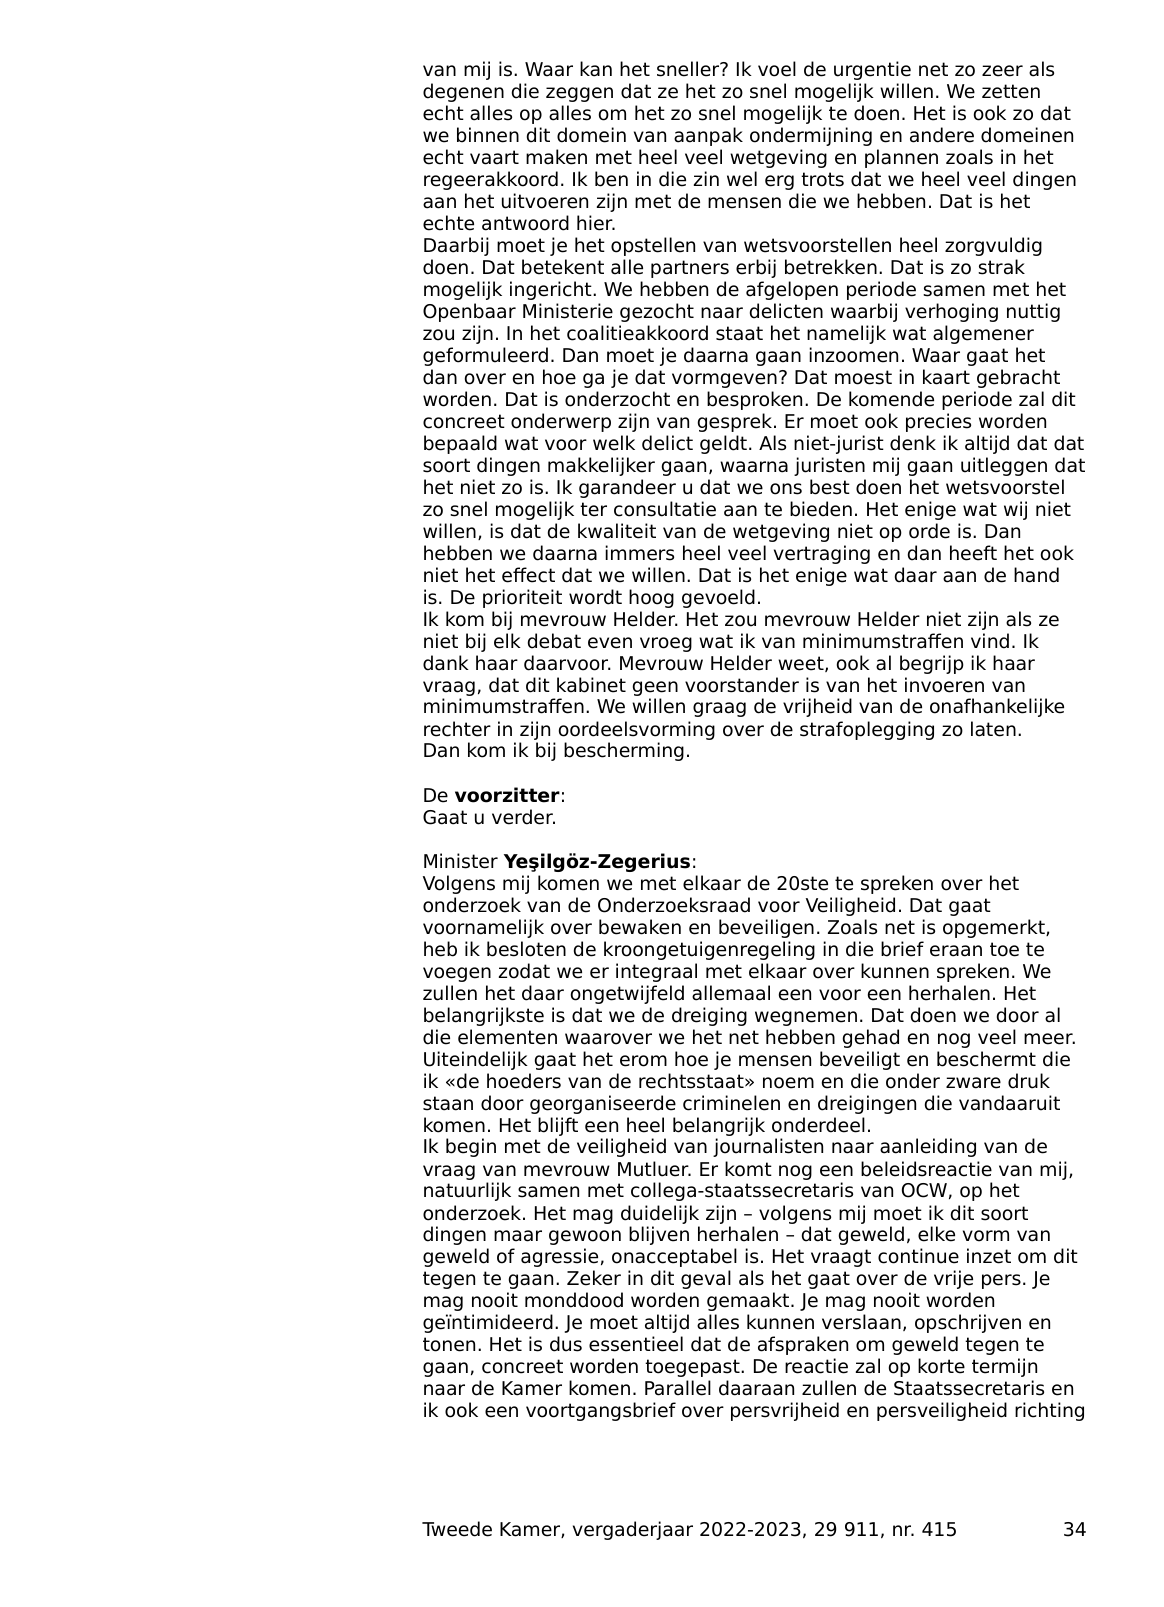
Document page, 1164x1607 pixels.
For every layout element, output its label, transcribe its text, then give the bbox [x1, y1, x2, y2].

text Dan kom ik bij bescherming. [422, 740, 1087, 762]
text Minister Yeşilgöz-Zegerius: [422, 851, 1087, 873]
text De voorzitter: [422, 784, 1087, 807]
text Gaat u verder. [422, 807, 1087, 828]
text Ik begin met de veiligheid van journalisten naar aanleiding van de vraag van mevrouw Mutluer. Er komt nog een beleidsreactie van mij, natuurlijk samen met collega-staatssecretaris van OCW, op het onderzoek. Het mag duidelijk zijn – volgens mij moet ik dit soort dingen maar gewoon blijven herhalen – dat geweld, elke vorm van geweld of agressie, onacceptabel is. Het vraagt continue inzet om dit tegen te gaan. Zeker in dit geval als het gaat over de vrije pers. Je mag nooit monddood worden gemaakt. Je mag nooit worden geïntimideerd. Je moet altijd alles kunnen verslaan, opschrijven en tonen. Het is dus essentieel dat de afspraken om geweld tegen te gaan, concreet worden toegepast. De reactie zal op korte termijn naar de Kamer komen. Parallel daaraan zullen de Staatssecretaris en ik ook een voortgangsbrief over persvrijheid en persveiligheid richting [422, 1136, 1087, 1422]
text Volgens mij komen we met elkaar de 20ste te spreken over het onderzoek van de Onderzoeksraad voor Veiligheid. Dat gaat voornamelijk over bewaken en beveiligen. Zoals net is opgemerkt, heb ik besloten de kroongetuigenregeling in die brief eraan toe te voegen zodat we er integraal met elkaar over kunnen spreken. We zullen het daar ongetwijfeld allemaal een voor een herhalen. Het belangrijkste is dat we de dreiging wegnemen. Dat doen we door al die elementen waarover we het net hebben gehad en nog veel meer. Uiteindelijk gaat het erom hoe je mensen beveiligt en beschermt die ik «de hoeders van de rechtsstaat» noem en die onder zware druk staan door georganiseerde criminelen en dreigingen die vandaaruit komen. Het blijft een heel belangrijk onderdeel. [422, 873, 1087, 1136]
text van mij is. Waar kan het sneller? Ik voel de urgentie net zo zeer als degenen die zeggen dat ze het zo snel mogelijk willen. We zetten echt alles op alles om het zo snel mogelijk te doen. Het is ook zo dat we binnen dit domein van aanpak ondermijning en andere domeinen echt vaart maken met heel veel wetgeving en plannen zoals in het regeerakkoord. Ik ben in die zin wel erg trots dat we heel veel dingen aan het uitvoeren zijn met de mensen die we hebben. Dat is het echte antwoord hier. [422, 59, 1087, 235]
text Ik kom bij mevrouw Helder. Het zou mevrouw Helder niet zijn als ze niet bij elk debat even vroeg wat ik van minimumstraffen vind. Ik dank haar daarvoor. Mevrouw Helder weet, ook al begrijp ik haar vraag, dat dit kabinet geen voorstander is van het invoeren van minimumstraffen. We willen graag de vrijheid van de onafhankelijke rechter in zijn oordeelsvorming over de strafoplegging zo laten. [422, 608, 1087, 740]
text Daarbij moet je het opstellen van wetsvoorstellen heel zorgvuldig doen. Dat betekent alle partners erbij betrekken. Dat is zo strak mogelijk ingericht. We hebben de afgelopen periode samen met het Openbaar Ministerie gezocht naar delicten waarbij verhoging nuttig zou zijn. In het coalitieakkoord staat het namelijk wat algemener geformuleerd. Dan moet je daarna gaan inzoomen. Waar gaat het dan over en hoe ga je dat vormgeven? Dat moest in kaart gebracht worden. Dat is onderzocht en besproken. De komende periode zal dit concreet onderwerp zijn van gesprek. Er moet ook precies worden bepaald wat voor welk delict geldt. Als niet-jurist denk ik altijd dat dat soort dingen makkelijker gaan, waarna juristen mij gaan uitleggen dat het niet zo is. Ik garandeer u dat we ons best doen het wetsvoorstel zo snel mogelijk ter consultatie aan te bieden. Het enige wat wij niet willen, is dat de kwaliteit van de wetgeving niet op orde is. Dan hebben we daarna immers heel veel vertraging en dan heeft het ook niet het effect dat we willen. Dat is het enige wat daar aan de hand is. De prioriteit wordt hoog gevoeld. [422, 235, 1087, 608]
